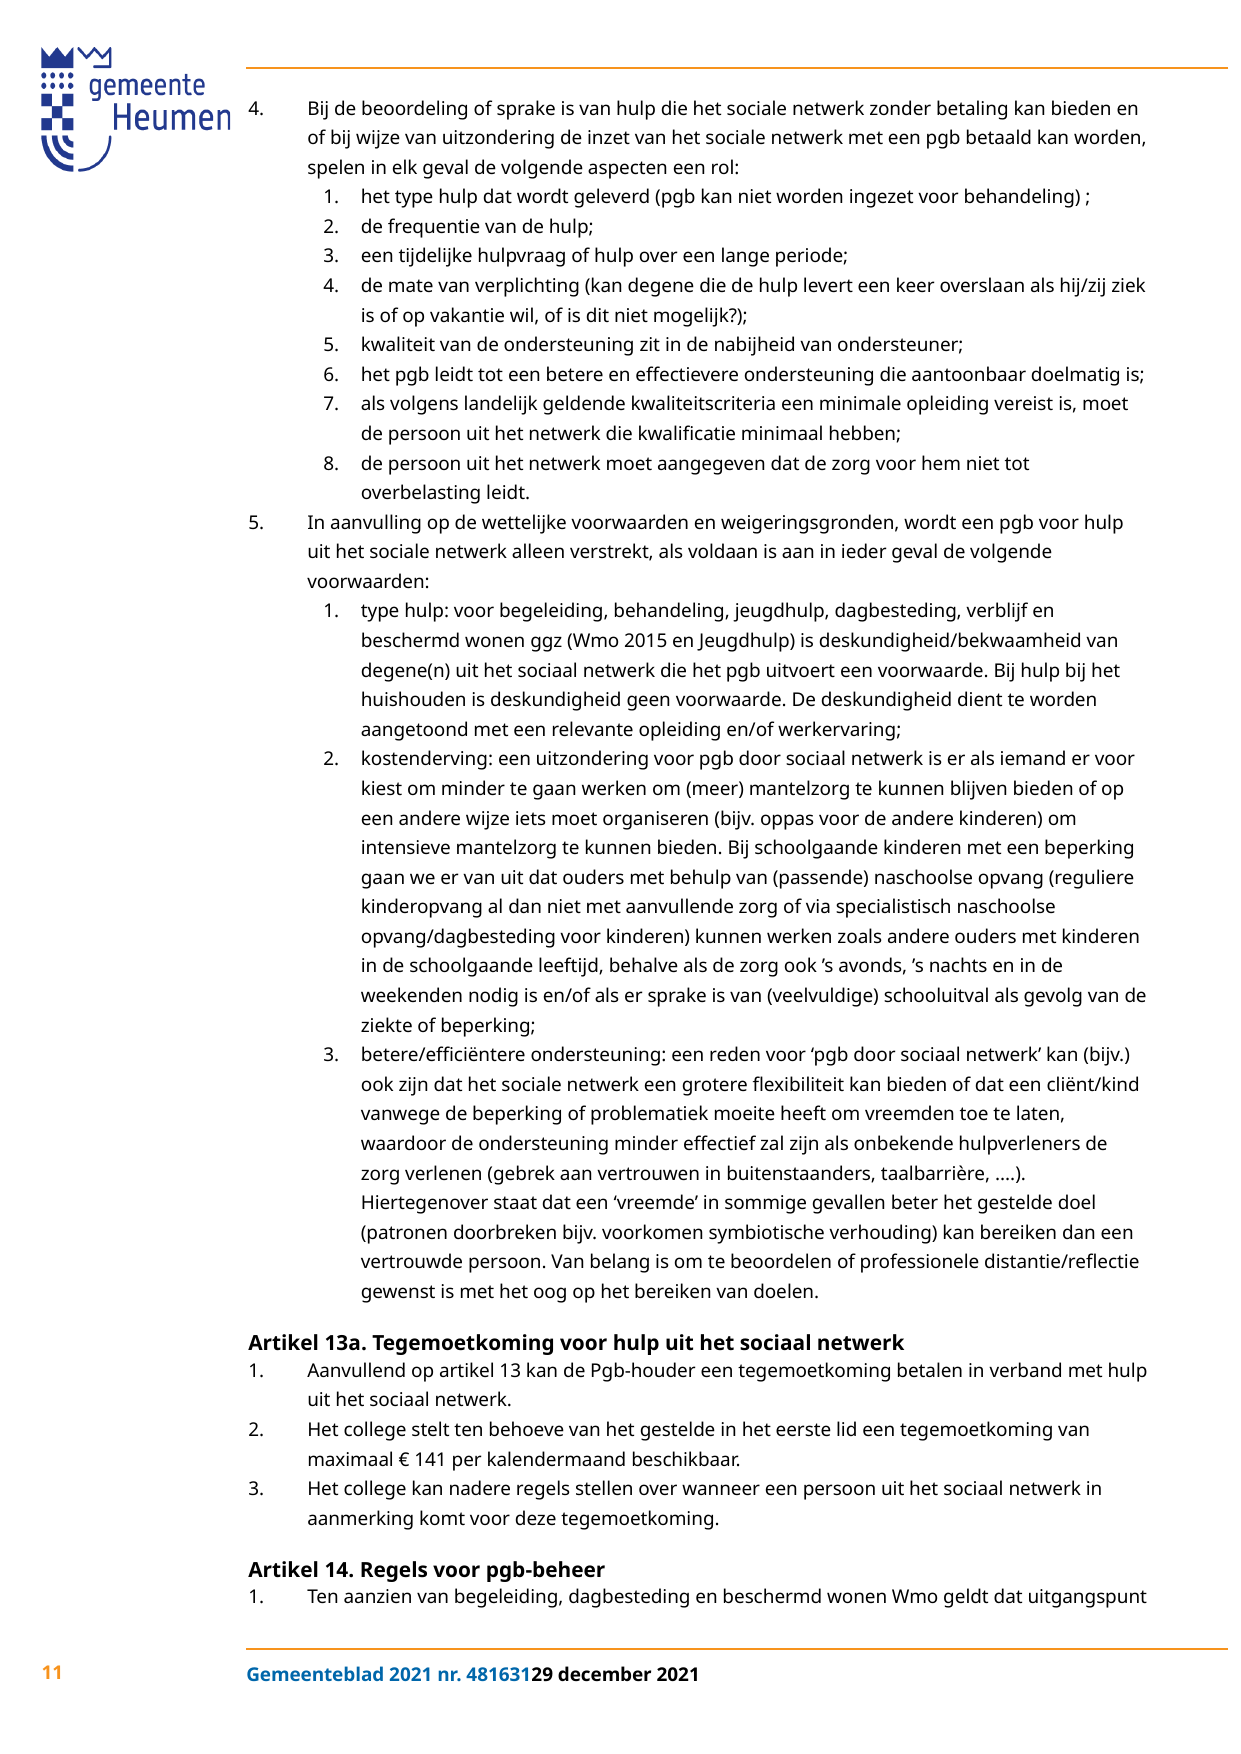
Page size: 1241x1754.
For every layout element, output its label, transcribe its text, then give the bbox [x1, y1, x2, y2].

list Het college stelt ten behoeve van het gestelde in het eerste lid een tegemoetkoming van maximaal € 141 per kalendermaand beschikbaar. [248, 1416, 1152, 1471]
list Aanvullend op artikel 13 kan de Pgb-houder een tegemoetkoming betalen in verband met hulp uit het sociaal netwerk. [248, 1357, 1152, 1412]
list In aanvulling op de wettelijke voorwaarden en weigeringsgronden, wordt een pgb voor hulp uit het sociale netwerk alleen verstrekt, als voldaan is aan in ieder geval de volgende voorwaarden: [248, 509, 1152, 594]
list het pgb leidt tot een betere en effectievere ondersteuning die aantoonbaar doelmatig is; [323, 361, 1152, 387]
list type hulp: voor begeleiding, behandeling, jeugdhulp, dagbesteding, verblijf en beschermd wonen ggz (Wmo 2015 en Jeugdhulp) is deskundigheid/bekwaamheid van degene(n) uit het sociaal netwerk die het pgb uitvoert een voorwaarde. Bij hulp bij het huishouden is deskundigheid geen voorwaarde. De deskundigheid dient te worden aangetoond met een relevante opleiding en/of werkervaring; [323, 598, 1152, 742]
list Het college kan nadere regels stellen over wanneer een persoon uit het sociaal netwerk in aanmerking komt voor deze tegemoetkoming. [248, 1475, 1152, 1531]
picture [41, 47, 231, 172]
list het type hulp dat wordt geleverd (pgb kan niet worden ingezet voor behandeling) ; [323, 183, 1152, 209]
text Artikel 13a. Tegemoetkoming voor hulp uit het sociaal netwerk [248, 1328, 1152, 1357]
list de frequentie van de hulp; [323, 213, 1152, 239]
list als volgens landelijk geldende kwaliteitscriteria een minimale opleiding vereist is, moet de persoon uit het netwerk die kwalificatie minimaal hebben; [323, 391, 1152, 446]
list de persoon uit het netwerk moet aangegeven dat de zorg voor hem niet tot overbelasting leidt. [323, 450, 1152, 505]
list Bij de beoordeling of sprake is van hulp die het sociale netwerk zonder betaling kan bieden en of bij wijze van uitzondering de inzet van het sociale netwerk met een pgb betaald kan worden, spelen in elk geval de volgende aspecten een rol: [248, 95, 1152, 180]
list kwaliteit van de ondersteuning zit in de nabijheid van ondersteuner; [323, 331, 1152, 357]
list de mate van verplichting (kan degene die de hulp levert een keer overslaan als hij/zij ziek is of op vakantie wil, of is dit niet mogelijk?); [323, 272, 1152, 328]
list betere/efficiëntere ondersteuning: een reden voor ‘pgb door sociaal netwerk’ kan (bijv.) ook zijn dat het sociale netwerk een grotere flexibiliteit kan bieden of dat een cliënt/kind vanwege de beperking of problematiek moeite heeft om vreemden toe te laten, waardoor de ondersteuning minder effectief zal zijn als onbekende hulpverleners de zorg verlenen (gebrek aan vertrouwen in buitenstaanders, taalbarrière, ....). Hiertegenover staat dat een ‘vreemde’ in sommige gevallen beter het gestelde doel (patronen doorbreken bijv. voorkomen symbiotische verhouding) kan bereiken dan een vertrouwde persoon. Van belang is om te beoordelen of professionele distantie/reflectie gewenst is met het oog op het bereiken van doelen. [323, 1041, 1152, 1304]
list een tijdelijke hulpvraag of hulp over een lange periode; [323, 243, 1152, 268]
list Ten aanzien van begeleiding, dagbesteding en beschermd wonen Wmo geldt dat uitgangspunt [248, 1584, 1152, 1609]
list kostenderving: een uitzondering voor pgb door sociaal netwerk is er als iemand er voor kiest om minder te gaan werken om (meer) mantelzorg te kunnen blijven bieden of op een andere wijze iets moet organiseren (bijv. oppas voor de andere kinderen) om intensieve mantelzorg te kunnen bieden. Bij schoolgaande kinderen met een beperking gaan we er van uit dat ouders met behulp van (passende) naschoolse opvang (reguliere kinderopvang al dan niet met aanvullende zorg of via specialistisch naschoolse opvang/dagbesteding voor kinderen) kunnen werken zoals andere ouders met kinderen in de schoolgaande leeftijd, behalve als de zorg ook ’s avonds, ’s nachts en in de weekenden nodig is en/of als er sprake is van (veelvuldige) schooluitval als gevolg van de ziekte of beperking; [323, 746, 1152, 1038]
text Artikel 14. Regels voor pgb-beheer [248, 1555, 1152, 1584]
